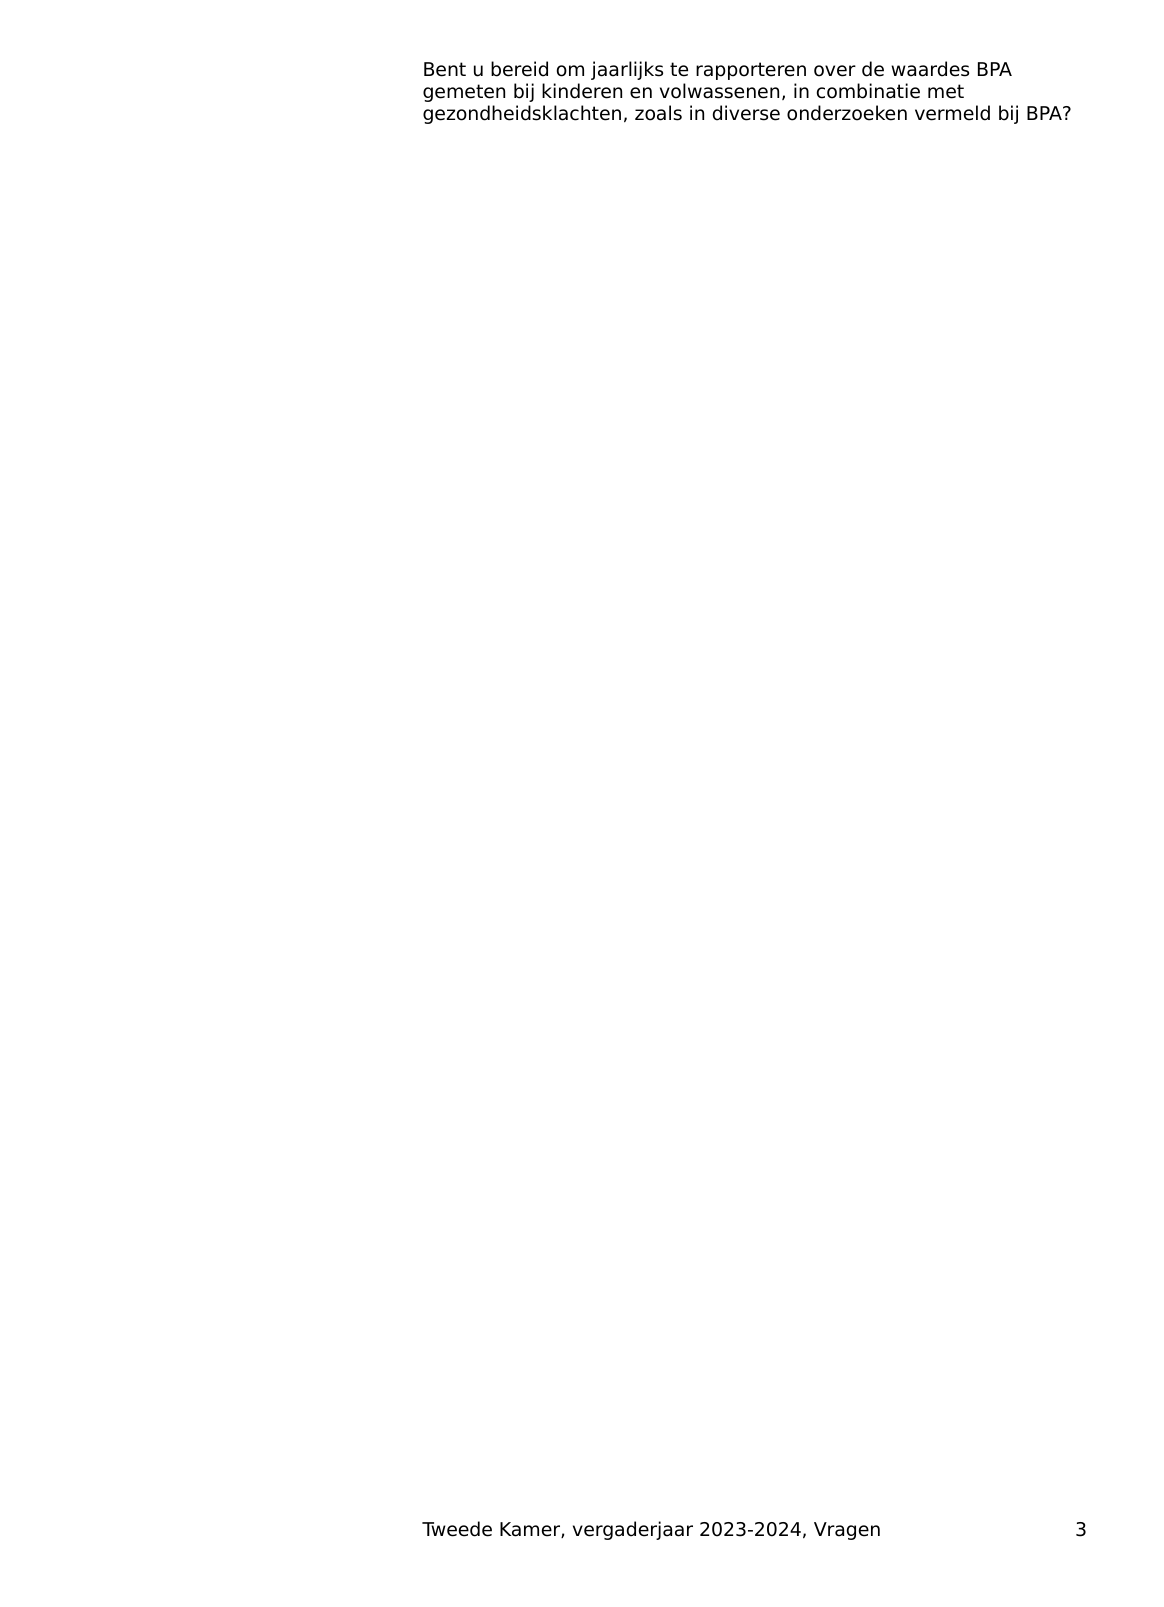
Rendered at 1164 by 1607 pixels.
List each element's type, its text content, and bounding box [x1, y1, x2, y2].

text Bent u bereid om jaarlijks te rapporteren over de waardes BPA gemeten bij kinderen en volwassenen, in combinatie met gezondheidsklachten, zoals in diverse onderzoeken vermeld bij BPA? [422, 59, 1087, 125]
